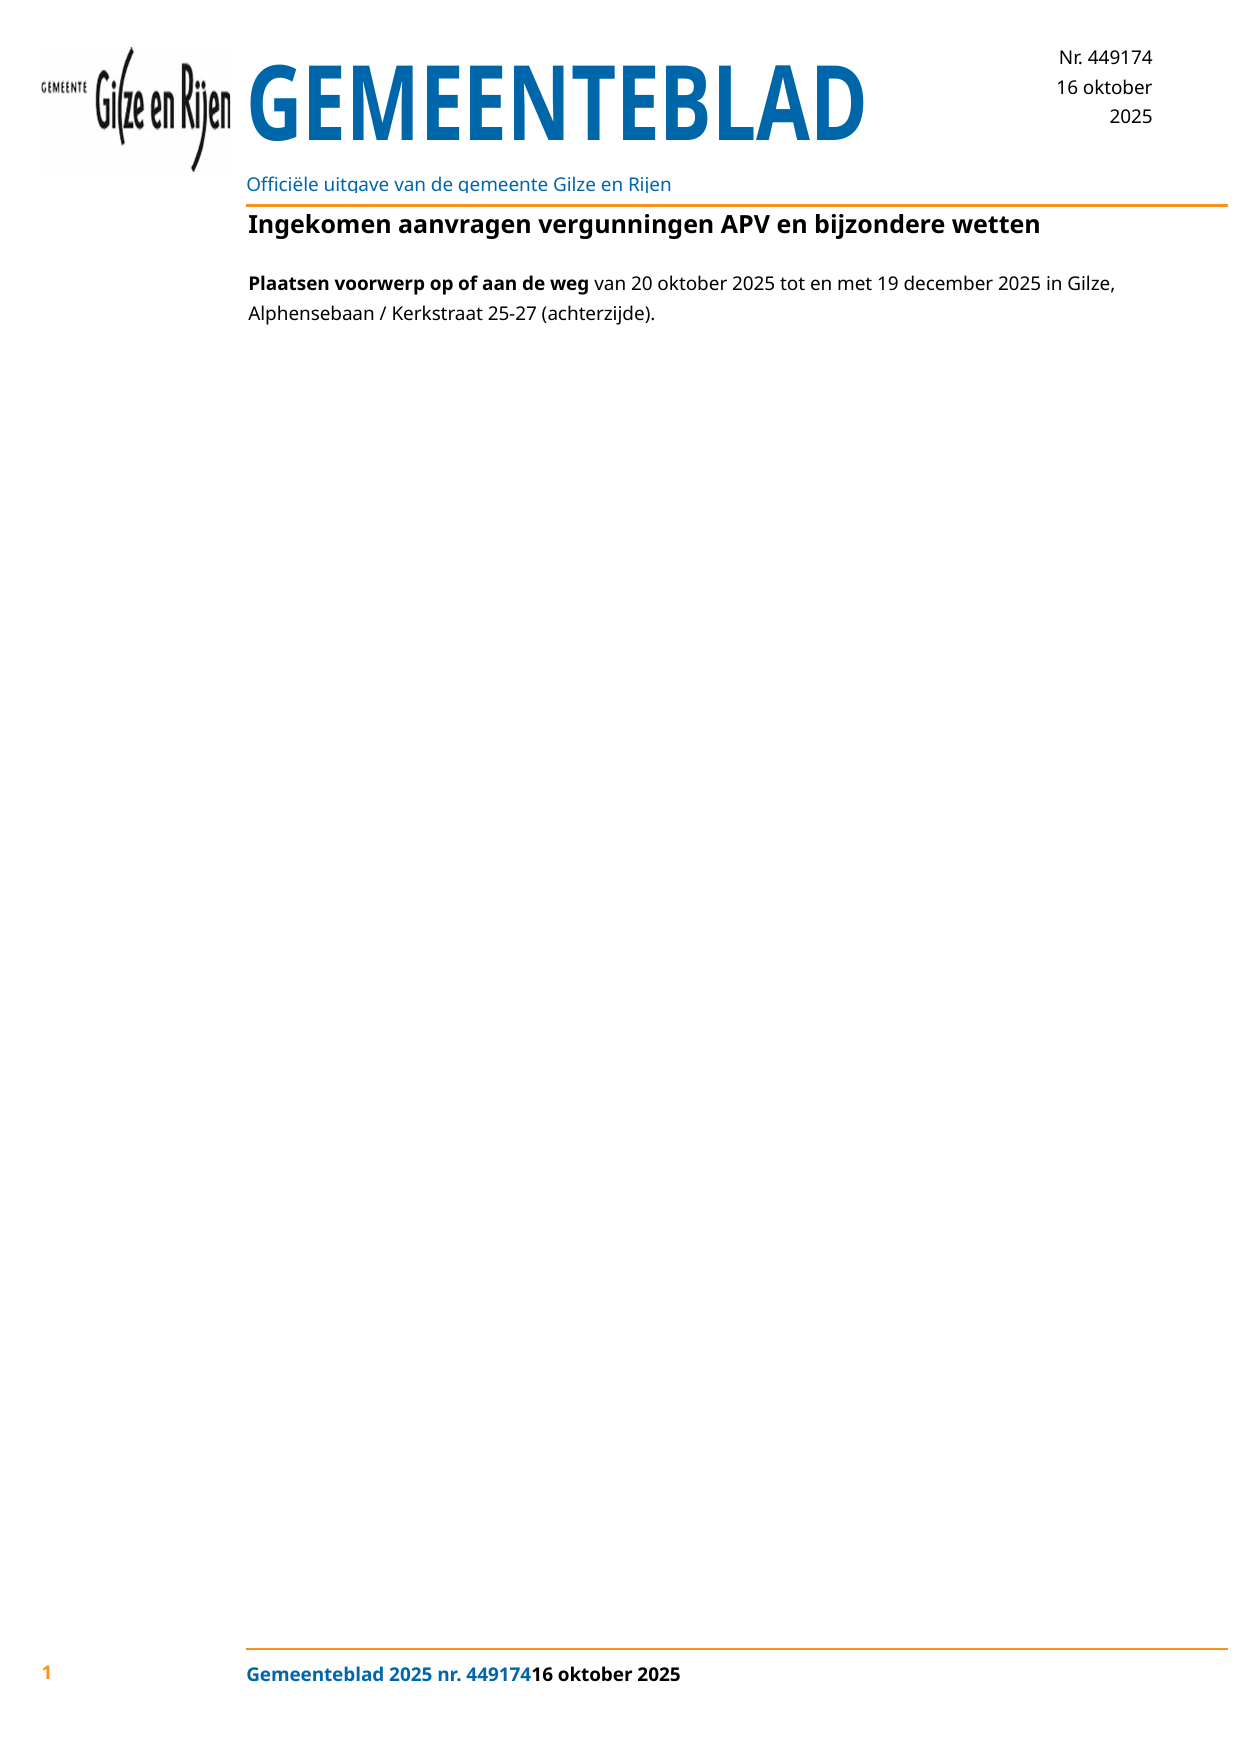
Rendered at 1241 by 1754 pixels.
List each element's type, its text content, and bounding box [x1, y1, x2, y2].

text Plaatsen voorwerp op of aan de weg van 20 oktober 2025 tot en met 19 december 2025 in Gilze, Alphensebaan / Kerkstraat 25-27 (achterzijde). [248, 270, 1152, 326]
picture [41, 47, 231, 172]
text Ingekomen aanvragen vergunningen APV en bijzondere wetten [248, 207, 1152, 241]
